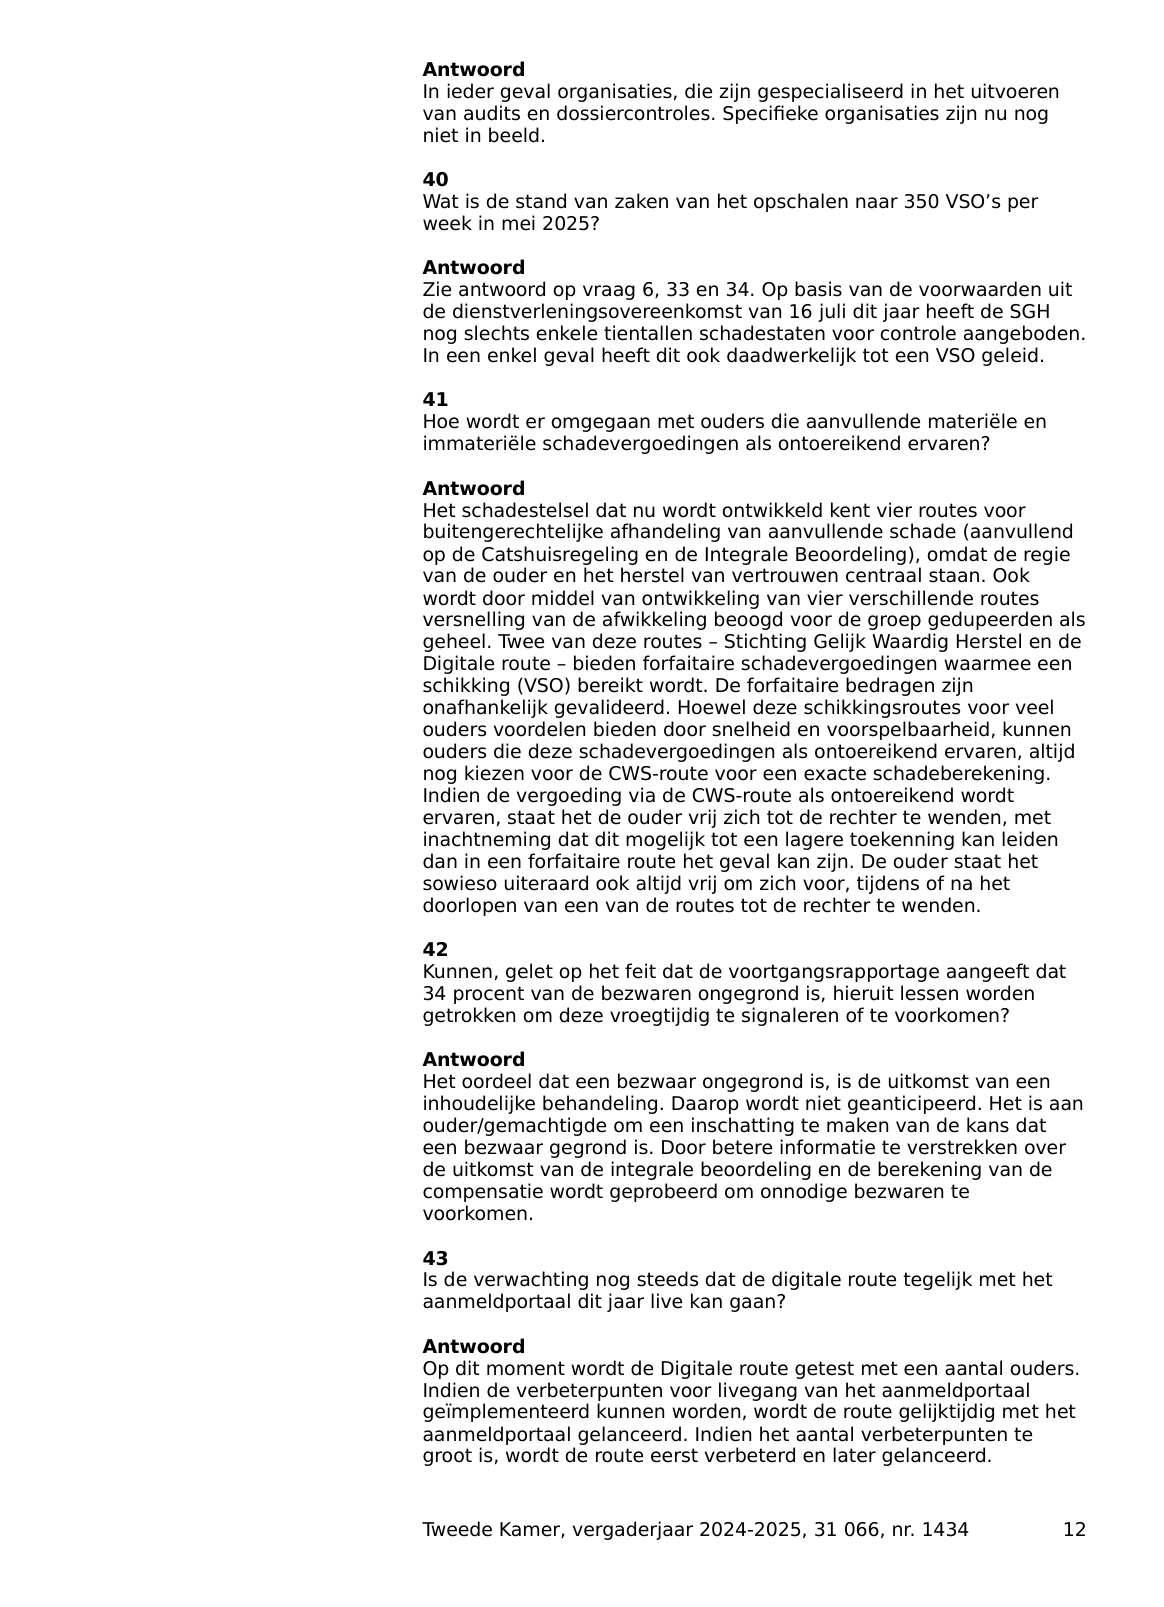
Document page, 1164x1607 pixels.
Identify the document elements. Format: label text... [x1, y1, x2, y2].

text Antwoord [422, 59, 1087, 81]
text In ieder geval organisaties, die zijn gespecialiseerd in het uitvoeren van audits en dossiercontroles. Specifieke organisaties zijn nu nog niet in beeld. [422, 81, 1087, 147]
text Antwoord [422, 477, 1087, 499]
text Hoe wordt er omgegaan met ouders die aanvullende materiële en immateriële schadevergoedingen als ontoereikend ervaren? [422, 411, 1087, 455]
text 42 [422, 939, 1087, 961]
text Is de verwachting nog steeds dat de digitale route tegelijk met het aanmeldportaal dit jaar live kan gaan? [422, 1269, 1087, 1313]
text Kunnen, gelet op het feit dat de voortgangsrapportage aangeeft dat 34 procent van de bezwaren ongegrond is, hieruit lessen worden getrokken om deze vroegtijdig te signaleren of te voorkomen? [422, 961, 1087, 1027]
text Wat is de stand van zaken van het opschalen naar 350 VSO’s per week in mei 2025? [422, 191, 1087, 235]
text Het schadestelsel dat nu wordt ontwikkeld kent vier routes voor buitengerechtelijke afhandeling van aanvullende schade (aanvullend op de Catshuisregeling en de Integrale Beoordeling), omdat de regie van de ouder en het herstel van vertrouwen centraal staan. Ook wordt door middel van ontwikkeling van vier verschillende routes versnelling van de afwikkeling beoogd voor de groep gedupeerden als geheel. Twee van deze routes – Stichting Gelijk Waardig Herstel en de Digitale route – bieden forfaitaire schadevergoedingen waarmee een schikking (VSO) bereikt wordt. De forfaitaire bedragen zijn onafhankelijk gevalideerd. Hoewel deze schikkingsroutes voor veel ouders voordelen bieden door snelheid en voorspelbaarheid, kunnen ouders die deze schadevergoedingen als ontoereikend ervaren, altijd nog kiezen voor de CWS-route voor een exacte schadeberekening. Indien de vergoeding via de CWS-route als ontoereikend wordt ervaren, staat het de ouder vrij zich tot de rechter te wenden, met inachtneming dat dit mogelijk tot een lagere toekenning kan leiden dan in een forfaitaire route het geval kan zijn. De ouder staat het sowieso uiteraard ook altijd vrij om zich voor, tijdens of na het doorlopen van een van de routes tot de rechter te wenden. [422, 499, 1087, 917]
text Antwoord [422, 1049, 1087, 1071]
text Het oordeel dat een bezwaar ongegrond is, is de uitkomst van een inhoudelijke behandeling. Daarop wordt niet geanticipeerd. Het is aan ouder/gemachtigde om een inschatting te maken van de kans dat een bezwaar gegrond is. Door betere informatie te verstrekken over de uitkomst van de integrale beoordeling en de berekening van de compensatie wordt geprobeerd om onnodige bezwaren te voorkomen. [422, 1071, 1087, 1225]
text 43 [422, 1247, 1087, 1269]
text 40 [422, 169, 1087, 191]
text Op dit moment wordt de Digitale route getest met een aantal ouders. Indien de verbeterpunten voor livegang van het aanmeldportaal geïmplementeerd kunnen worden, wordt de route gelijktijdig met het aanmeldportaal gelanceerd. Indien het aantal verbeterpunten te groot is, wordt de route eerst verbeterd en later gelanceerd. [422, 1357, 1087, 1467]
text Antwoord [422, 1336, 1087, 1357]
text Antwoord [422, 257, 1087, 279]
text Zie antwoord op vraag 6, 33 en 34. Op basis van de voorwaarden uit de dienstverleningsovereenkomst van 16 juli dit jaar heeft de SGH nog slechts enkele tientallen schadestaten voor controle aangeboden. In een enkel geval heeft dit ook daadwerkelijk tot een VSO geleid. [422, 279, 1087, 367]
text 41 [422, 389, 1087, 411]
